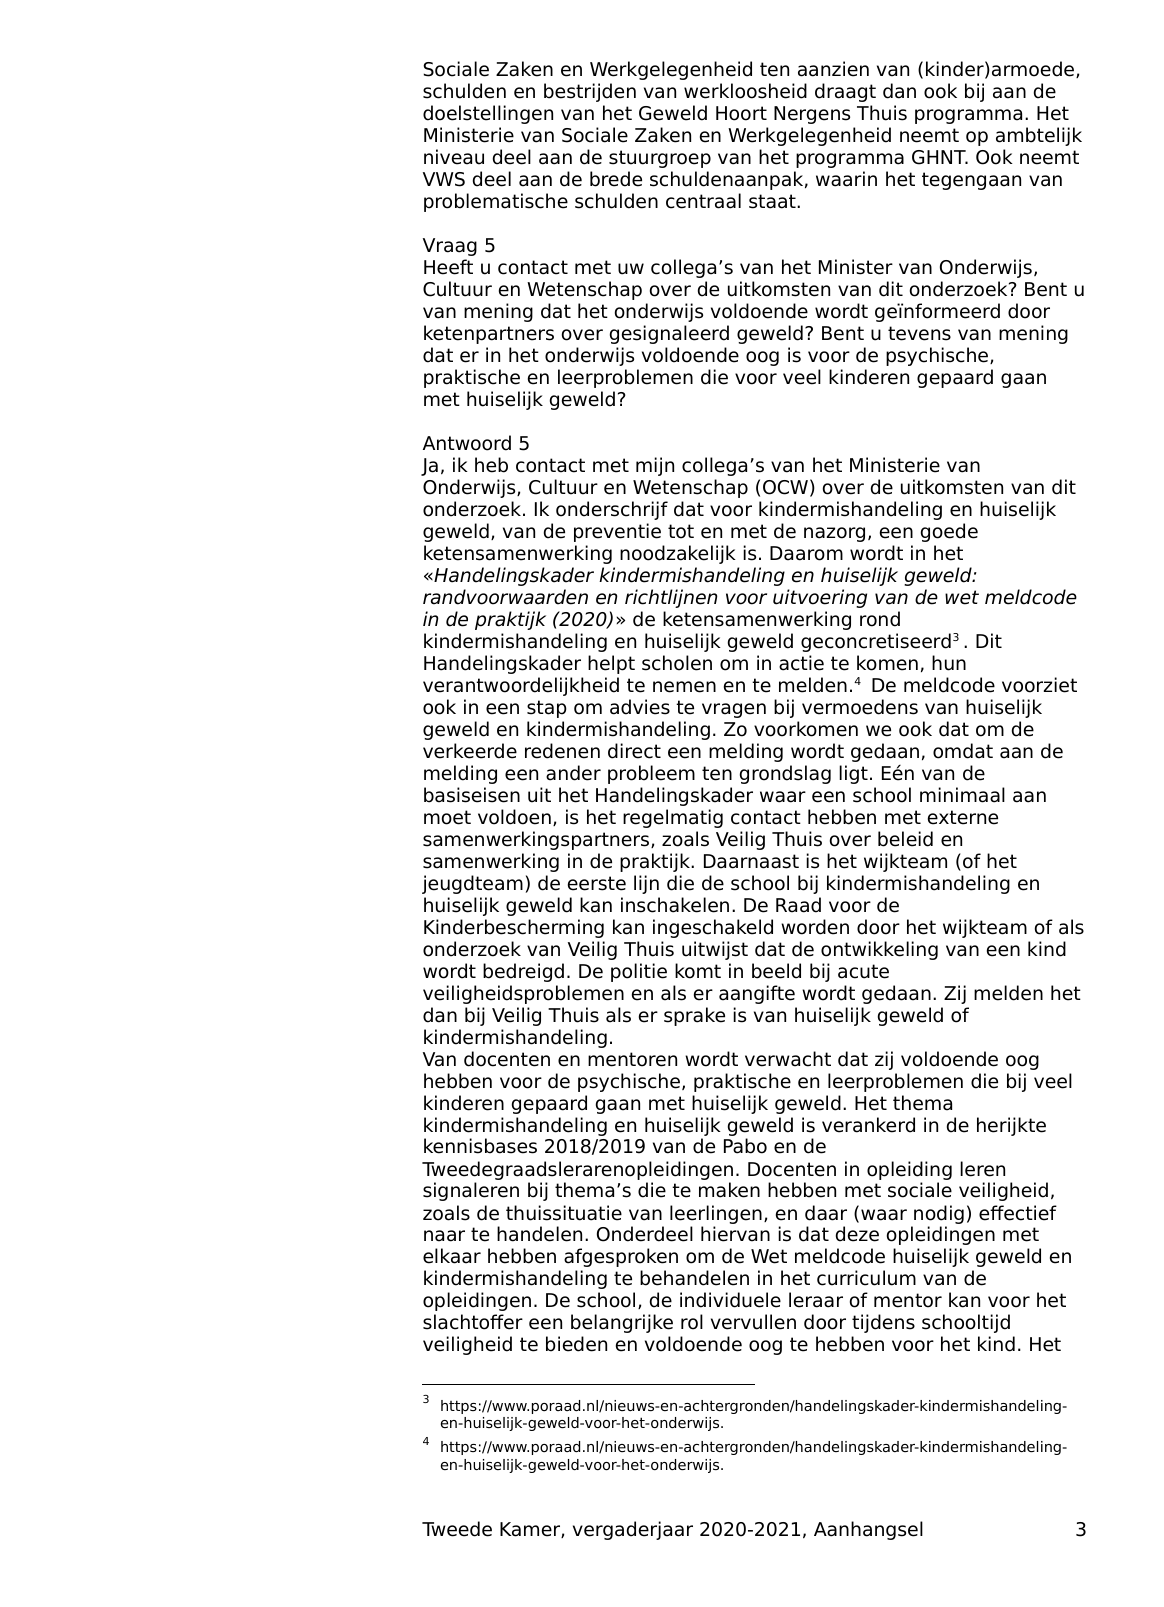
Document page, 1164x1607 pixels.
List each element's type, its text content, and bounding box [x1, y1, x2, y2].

text Vraag 5 [422, 235, 1087, 257]
text Antwoord 5 [422, 433, 1087, 455]
text Ja, ik heb contact met mijn collega’s van het Ministerie van Onderwijs, Cultuur en Wetenschap (OCW) over de uitkomsten van dit onderzoek. Ik onderschrijf dat voor kindermishandeling en huiselijk geweld, van de preventie tot en met de nazorg, een goede ketensamenwerking noodzakelijk is. Daarom wordt in het «Handelingskader kindermishandeling en huiselijk geweld: randvoorwaarden en richtlijnen voor uitvoering van de wet meldcode in de praktijk (2020)» de ketensamenwerking rond kindermishandeling en huiselijk geweld geconcretiseerd. Dit Handelingskader helpt scholen om in actie te komen, hun verantwoordelijkheid te nemen en te melden. De meldcode voorziet ook in een stap om advies te vragen bij vermoedens van huiselijk geweld en kindermishandeling. Zo voorkomen we ook dat om de verkeerde redenen direct een melding wordt gedaan, omdat aan de melding een ander probleem ten grondslag ligt. Eén van de basiseisen uit het Handelingskader waar een school minimaal aan moet voldoen, is het regelmatig contact hebben met externe samenwerkingspartners, zoals Veilig Thuis over beleid en samenwerking in de praktijk. Daarnaast is het wijkteam (of het jeugdteam) de eerste lijn die de school bij kindermishandeling en huiselijk geweld kan inschakelen. De Raad voor de Kinderbescherming kan ingeschakeld worden door het wijkteam of als onderzoek van Veilig Thuis uitwijst dat de ontwikkeling van een kind wordt bedreigd. De politie komt in beeld bij acute veiligheidsproblemen en als er aangifte wordt gedaan. Zij melden het dan bij Veilig Thuis als er sprake is van huiselijk geweld of kindermishandeling. [422, 455, 1087, 1048]
text Van docenten en mentoren wordt verwacht dat zij voldoende oog hebben voor de psychische, praktische en leerproblemen die bij veel kinderen gepaard gaan met huiselijk geweld. Het thema kindermishandeling en huiselijk geweld is verankerd in de herijkte kennisbases 2018/2019 van de Pabo en de Tweedegraadslerarenopleidingen. Docenten in opleiding leren signaleren bij thema’s die te maken hebben met sociale veiligheid, zoals de thuissituatie van leerlingen, en daar (waar nodig) effectief naar te handelen. Onderdeel hiervan is dat deze opleidingen met elkaar hebben afgesproken om de Wet meldcode huiselijk geweld en kindermishandeling te behandelen in het curriculum van de opleidingen. De school, de individuele leraar of mentor kan voor het slachtoffer een belangrijke rol vervullen door tijdens schooltijd veiligheid te bieden en voldoende oog te hebben voor het kind. Het [422, 1048, 1087, 1356]
text https://www.poraad.nl/nieuws-en-achtergronden/handelingskader-kindermishandeling-en-huiselijk-geweld-voor-het-onderwijs. [422, 1435, 1087, 1474]
text Sociale Zaken en Werkgelegenheid ten aanzien van (kinder)armoede, schulden en bestrijden van werkloosheid draagt dan ook bij aan de doelstellingen van het Geweld Hoort Nergens Thuis programma. Het Ministerie van Sociale Zaken en Werkgelegenheid neemt op ambtelijk niveau deel aan de stuurgroep van het programma GHNT. Ook neemt VWS deel aan de brede schuldenaanpak, waarin het tegengaan van problematische schulden centraal staat. [422, 59, 1087, 213]
text Heeft u contact met uw collega’s van het Minister van Onderwijs, Cultuur en Wetenschap over de uitkomsten van dit onderzoek? Bent u van mening dat het onderwijs voldoende wordt geïnformeerd door ketenpartners over gesignaleerd geweld? Bent u tevens van mening dat er in het onderwijs voldoende oog is voor de psychische, praktische en leerproblemen die voor veel kinderen gepaard gaan met huiselijk geweld? [422, 257, 1087, 411]
text https://www.poraad.nl/nieuws-en-achtergronden/handelingskader-kindermishandeling-en-huiselijk-geweld-voor-het-onderwijs. [422, 1393, 1087, 1432]
